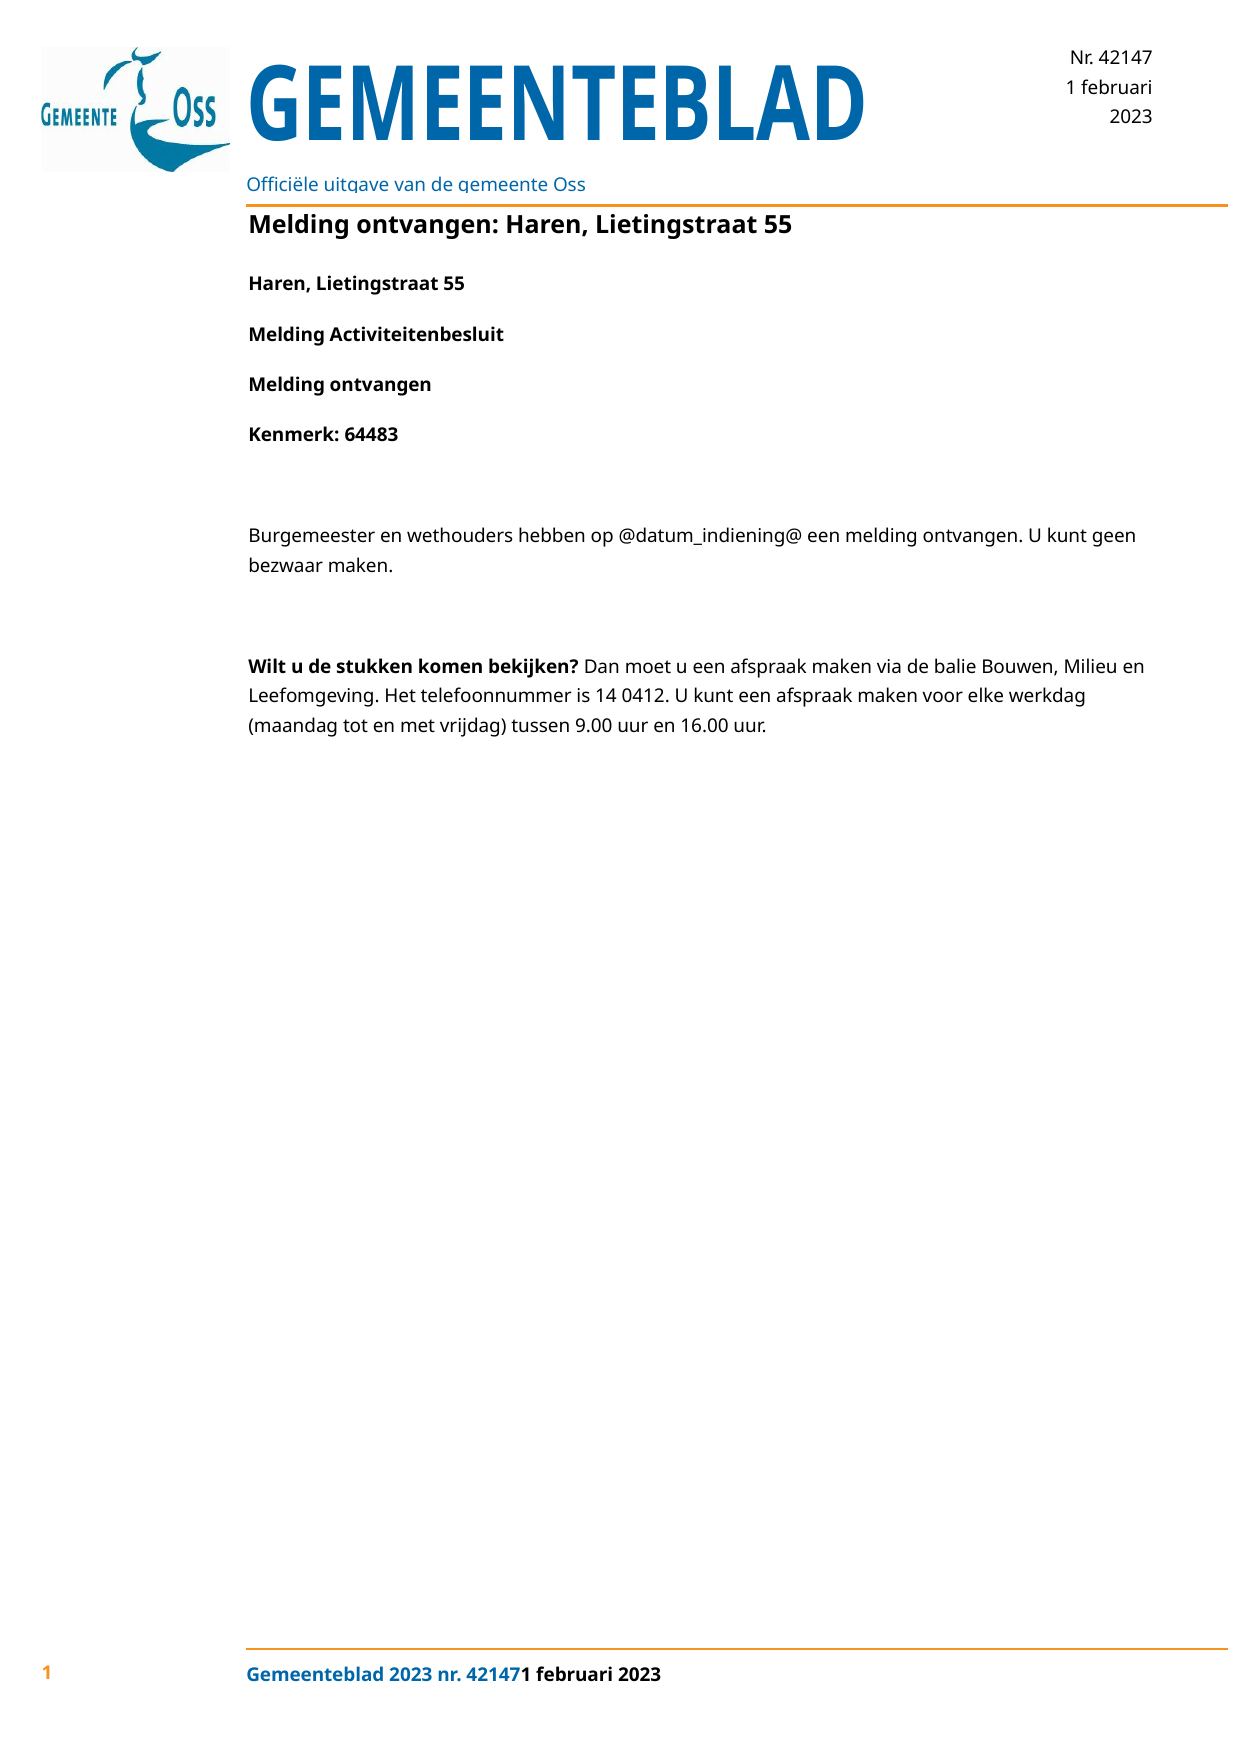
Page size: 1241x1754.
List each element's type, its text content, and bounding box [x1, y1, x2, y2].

text Melding Activiteitenbesluit [248, 321, 1152, 346]
text Melding ontvangen: Haren, Lietingstraat 55 [248, 207, 1152, 241]
text Haren, Lietingstraat 55 [248, 270, 1152, 296]
text Kenmerk: 64483 [248, 422, 1152, 447]
text Burgemeester en wethouders hebben op @datum_indiening@ een melding ontvangen. U kunt geen bezwaar maken. [248, 522, 1152, 578]
picture [41, 47, 231, 172]
text Melding ontvangen [248, 371, 1152, 397]
text Wilt u de stukken komen bekijken? Dan moet u een afspraak maken via de balie Bouwen, Milieu en Leefomgeving. Het telefoonnummer is 14 0412. U kunt een afspraak maken voor elke werkdag (maandag tot en met vrijdag) tussen 9.00 uur en 16.00 uur. [248, 653, 1152, 738]
